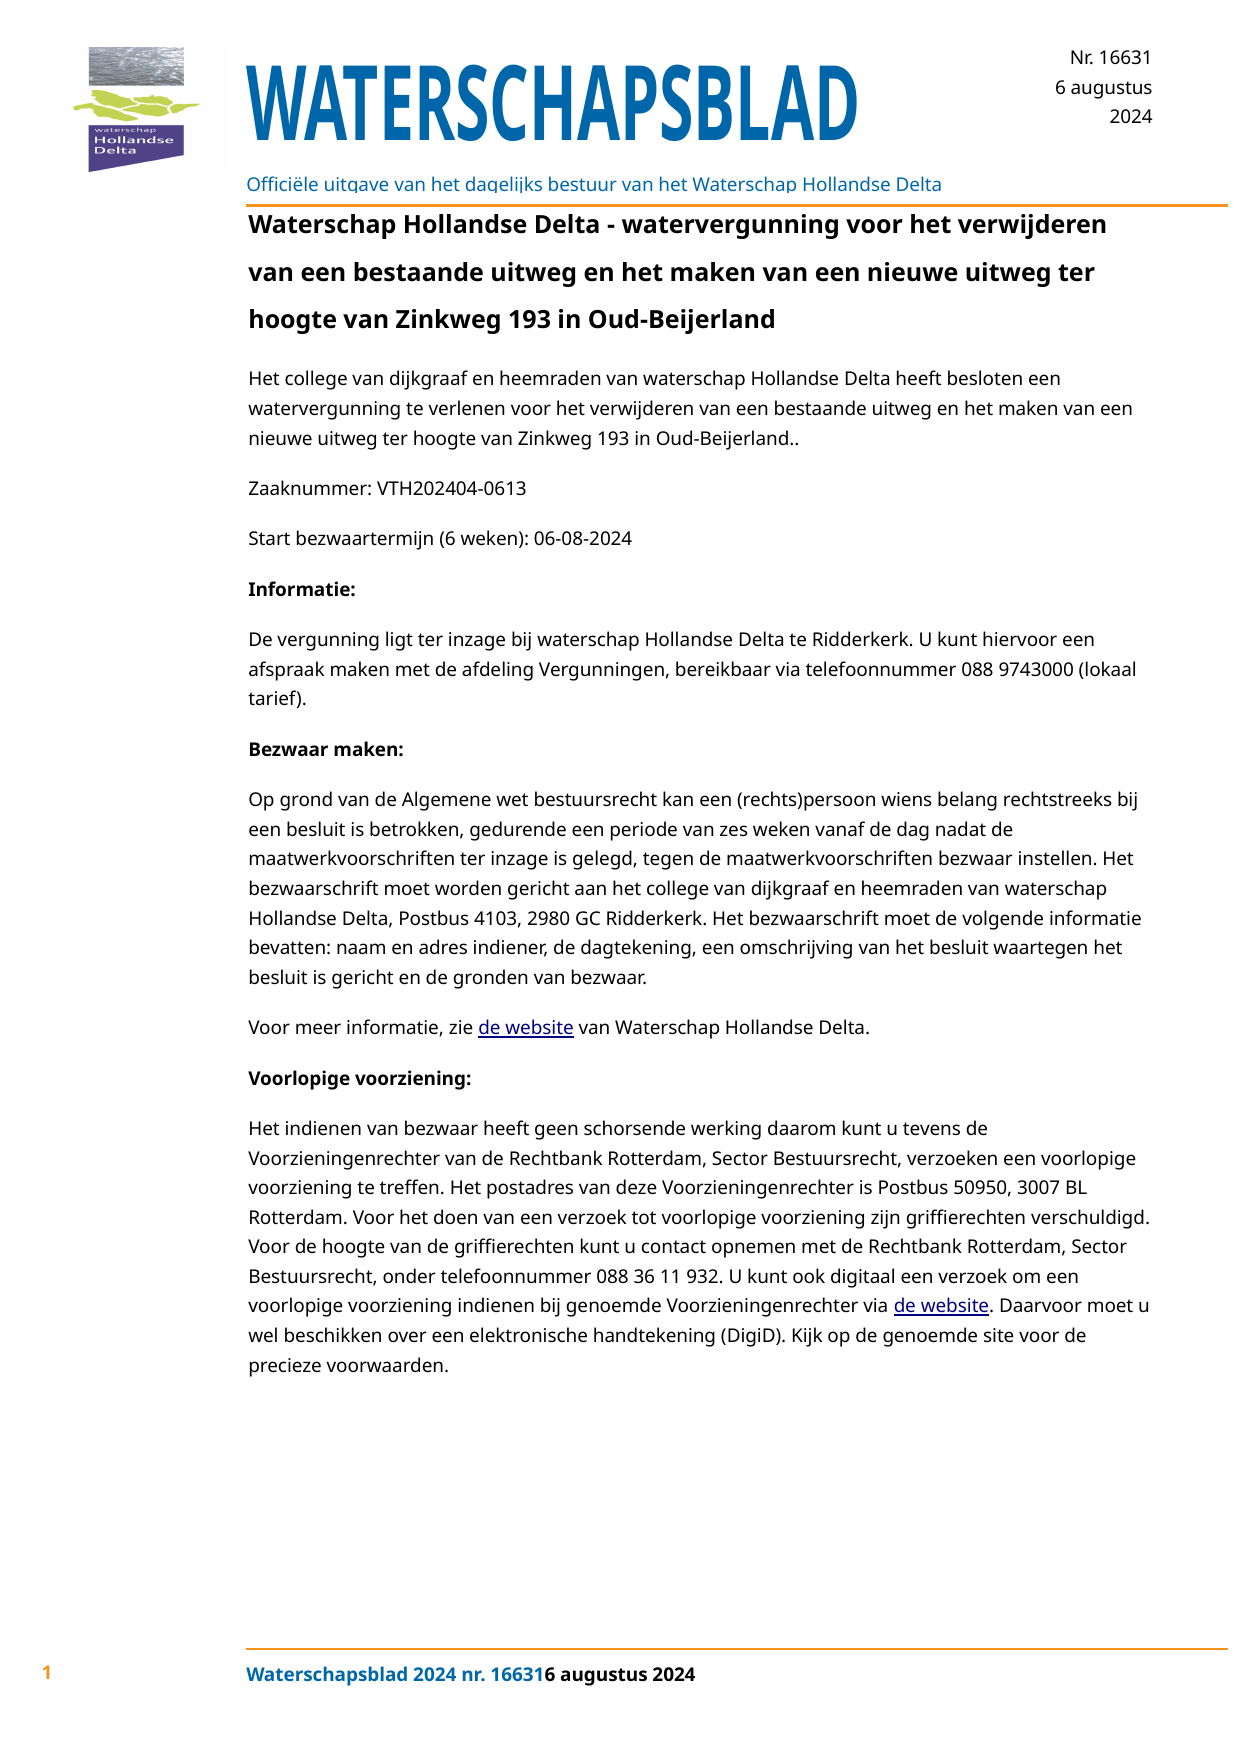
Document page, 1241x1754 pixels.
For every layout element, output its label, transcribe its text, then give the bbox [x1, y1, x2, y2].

text Voor meer informatie, zie de website van Waterschap Hollandse Delta. [248, 1014, 1152, 1040]
text Informatie: [248, 576, 1152, 602]
text Bezwaar maken: [248, 736, 1152, 762]
picture [41, 47, 231, 172]
text Het college van dijkgraaf en heemraden van waterschap Hollandse Delta heeft besloten een watervergunning te verlenen voor het verwijderen van een bestaande uitweg en het maken van een nieuwe uitweg ter hoogte van Zinkweg 193 in Oud-Beijerland.. [248, 366, 1152, 450]
text Start bezwaartermijn (6 weken): 06-08-2024 [248, 526, 1152, 551]
text Waterschap Hollandse Delta - watervergunning voor het verwijderen van een bestaande uitweg en het maken van een nieuwe uitweg ter hoogte van Zinkweg 193 in Oud-Beijerland [248, 207, 1152, 336]
text De vergunning ligt ter inzage bij waterschap Hollandse Delta te Ridderkerk. U kunt hiervoor een afspraak maken met de afdeling Vergunningen, bereikbaar via telefoonnummer 088 9743000 (lokaal tarief). [248, 626, 1152, 711]
text Voorlopige voorziening: [248, 1065, 1152, 1090]
text Op grond van de Algemene wet bestuursrecht kan een (rechts)persoon wiens belang rechtstreeks bij een besluit is betrokken, gedurende een periode van zes weken vanaf de dag nadat de maatwerkvoorschriften ter inzage is gelegd, tegen de maatwerkvoorschriften bezwaar instellen. Het bezwaarschrift moet worden gericht aan het college van dijkgraaf en heemraden van waterschap Hollandse Delta, Postbus 4103, 2980 GC Ridderkerk. Het bezwaarschrift moet de volgende informatie bevatten: naam en adres indiener, de dagtekening, een omschrijving van het besluit waartegen het besluit is gericht en de gronden van bezwaar. [248, 786, 1152, 989]
text Zaaknummer: VTH202404-0613 [248, 475, 1152, 501]
text Het indienen van bezwaar heeft geen schorsende werking daarom kunt u tevens de Voorzieningenrechter van de Rechtbank Rotterdam, Sector Bestuursrecht, verzoeken een voorlopige voorziening te treffen. Het postadres van deze Voorzieningenrechter is Postbus 50950, 3007 BL Rotterdam. Voor het doen van een verzoek tot voorlopige voorziening zijn griffierechten verschuldigd. Voor de hoogte van de griffierechten kunt u contact opnemen met de Rechtbank Rotterdam, Sector Bestuursrecht, onder telefoonnummer 088 36 11 932. U kunt ook digitaal een verzoek om een voorlopige voorziening indienen bij genoemde Voorzieningenrechter via de website. Daarvoor moet u wel beschikken over een elektronische handtekening (DigiD). Kijk op de genoemde site voor de precieze voorwaarden. [248, 1115, 1152, 1377]
